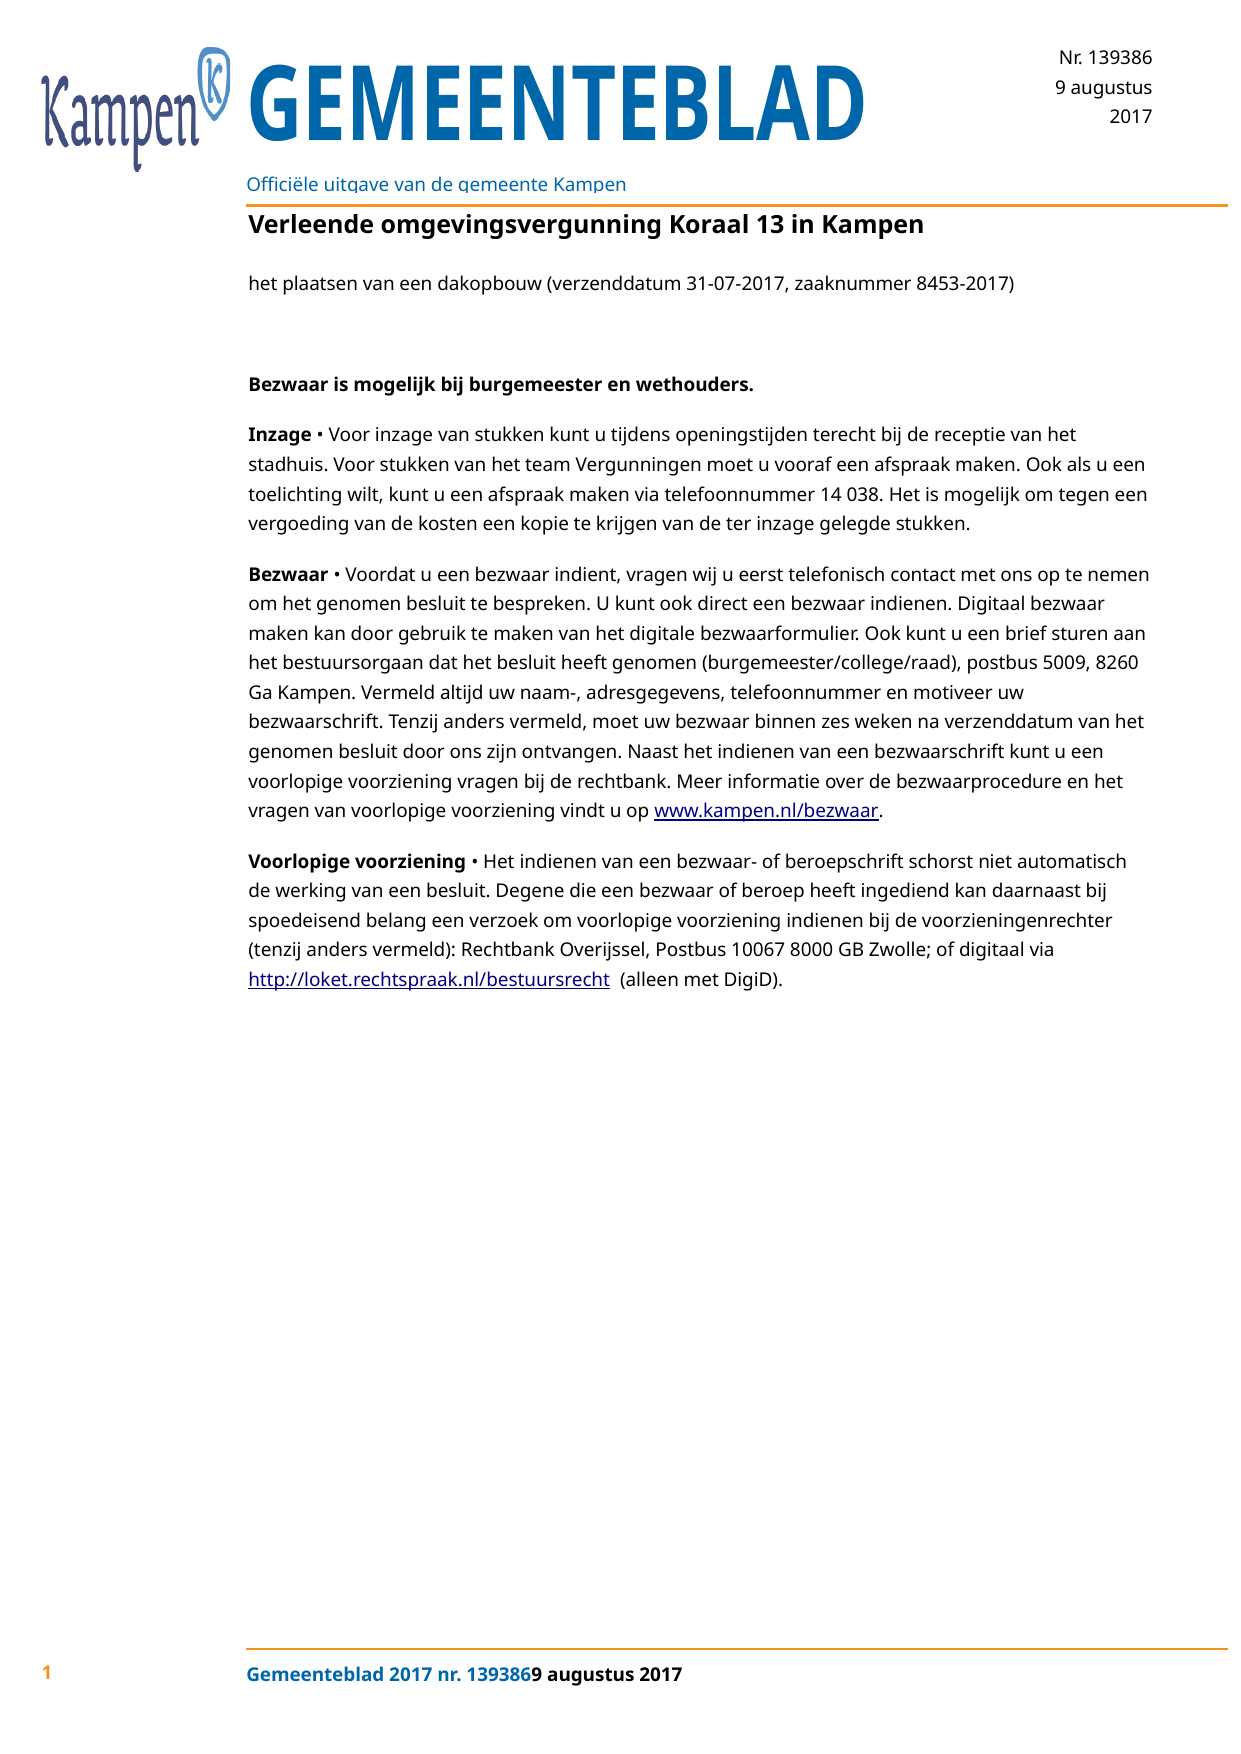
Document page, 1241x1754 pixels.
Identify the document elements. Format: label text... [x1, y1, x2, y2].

picture [41, 47, 231, 172]
text Bezwaar • Voordat u een bezwaar indient, vragen wij u eerst telefonisch contact met ons op te nemen om het genomen besluit te bespreken. U kunt ook direct een bezwaar indienen. Digitaal bezwaar maken kan door gebruik te maken van het digitale bezwaarformulier. Ook kunt u een brief sturen aan het bestuursorgaan dat het besluit heeft genomen (burgemeester/college/raad), postbus 5009, 8260 Ga Kampen. Vermeld altijd uw naam-, adresgegevens, telefoonnummer en motiveer uw bezwaarschrift. Tenzij anders vermeld, moet uw bezwaar binnen zes weken na verzenddatum van het genomen besluit door ons zijn ontvangen. Naast het indienen van een bezwaarschrift kunt u een voorlopige voorziening vragen bij de rechtbank. Meer informatie over de bezwaarprocedure en het vragen van voorlopige voorziening vindt u op www.kampen.nl/bezwaar. [248, 561, 1152, 823]
text Inzage • Voor inzage van stukken kunt u tijdens openingstijden terecht bij de receptie van het stadhuis. Voor stukken van het team Vergunningen moet u vooraf een afspraak maken. Ook als u een toelichting wilt, kunt u een afspraak maken via telefoonnummer 14 038. Het is mogelijk om tegen een vergoeding van de kosten een kopie te krijgen van de ter inzage gelegde stukken. [248, 422, 1152, 536]
text het plaatsen van een dakopbouw (verzenddatum 31-07-2017, zaaknummer 8453-2017) [248, 270, 1152, 296]
text Verleende omgevingsvergunning Koraal 13 in Kampen [248, 207, 1152, 241]
text Voorlopige voorziening • Het indienen van een bezwaar- of beroepschrift schorst niet automatisch de werking van een besluit. Degene die een bezwaar of beroep heeft ingediend kan daarnaast bij spoedeisend belang een verzoek om voorlopige voorziening indienen bij de voorzieningenrechter (tenzij anders vermeld): Rechtbank Overijssel, Postbus 10067 8000 GB Zwolle; of digitaal via http://loket.rechtspraak.nl/bestuursrecht (alleen met DigiD). [248, 848, 1152, 992]
text Bezwaar is mogelijk bij burgemeester en wethouders. [248, 371, 1152, 397]
